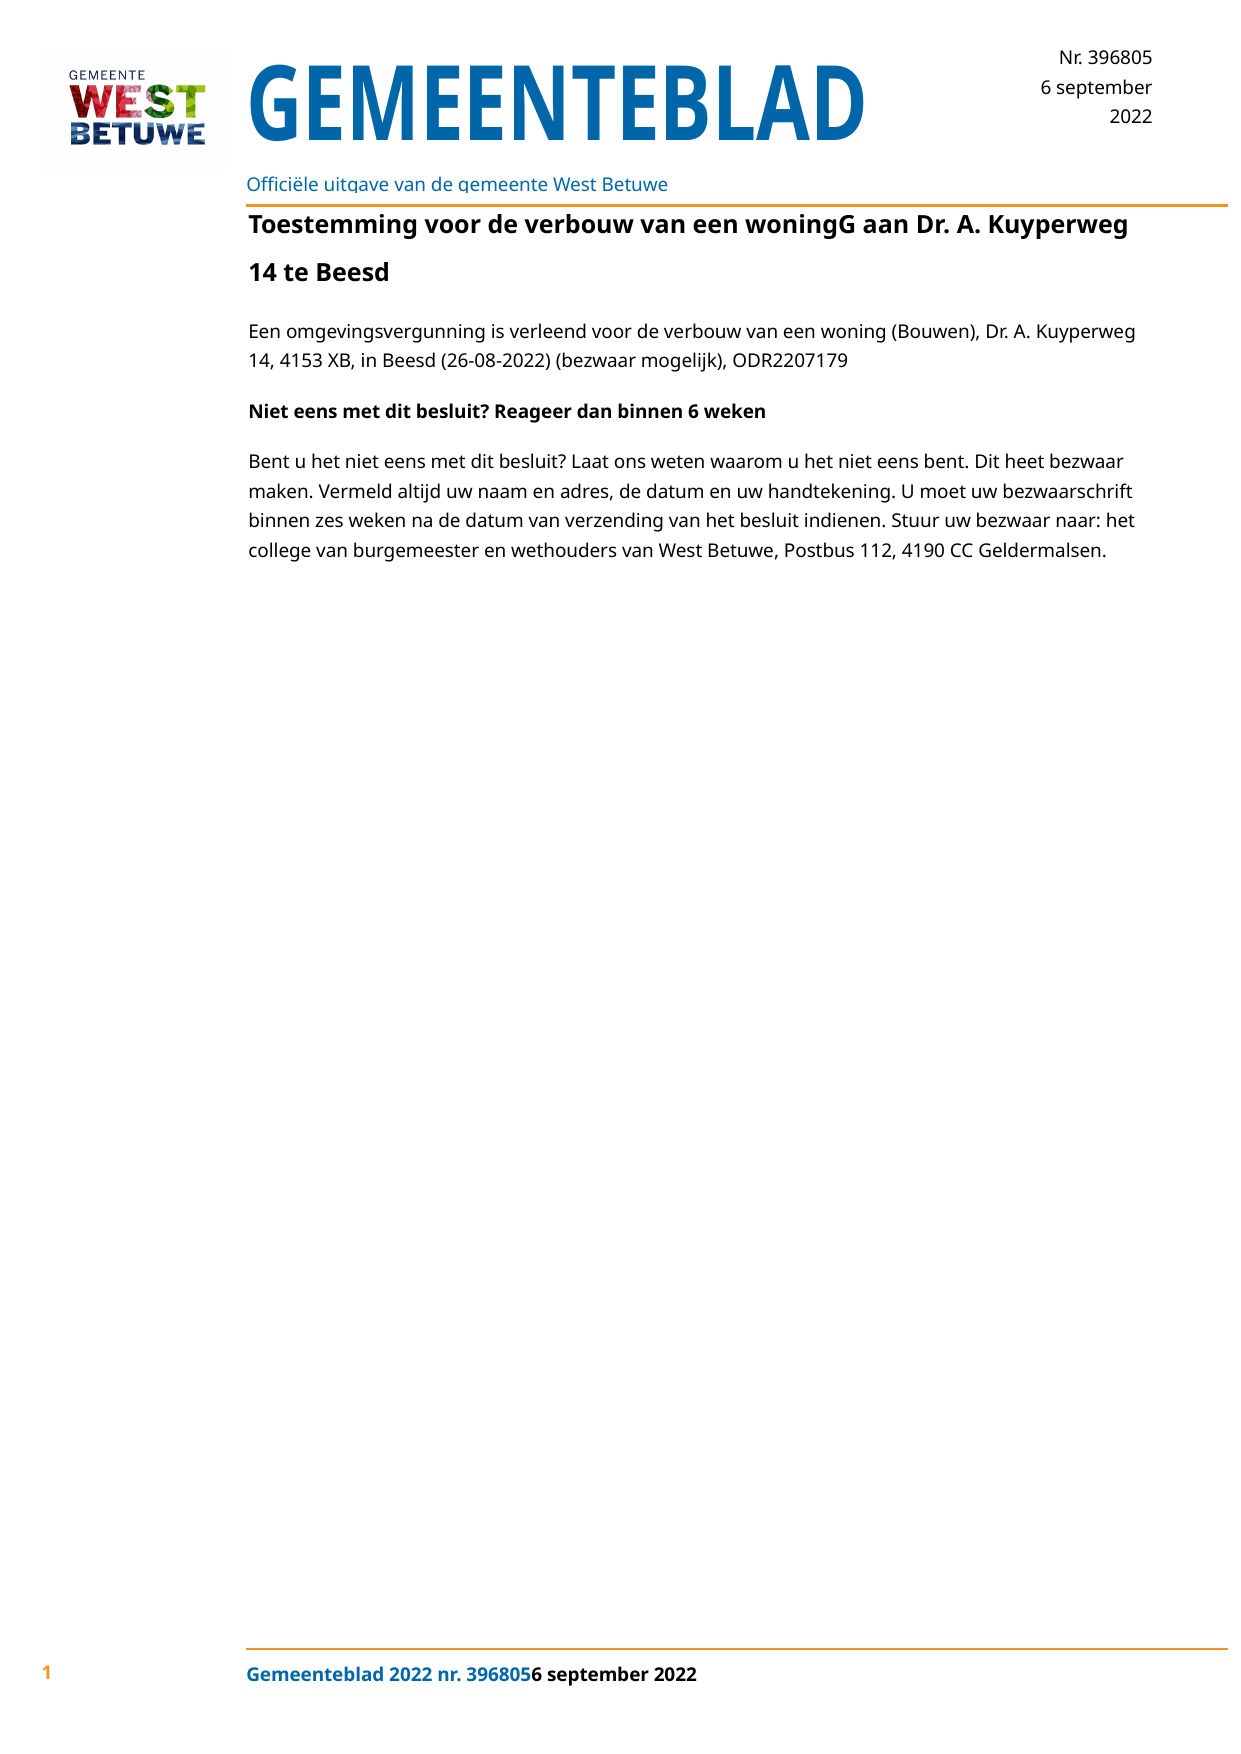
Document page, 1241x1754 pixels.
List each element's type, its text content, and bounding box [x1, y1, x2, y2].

text Een omgevingsvergunning is verleend voor de verbouw van een woning (Bouwen), Dr. A. Kuyperweg 14, 4153 XB, in Beesd (26-08-2022) (bezwaar mogelijk), ODR2207179 [248, 318, 1152, 373]
text Toestemming voor de verbouw van een woningG aan Dr. A. Kuyperweg 14 te Beesd [248, 207, 1152, 288]
text Niet eens met dit besluit? Reageer dan binnen 6 weken [248, 398, 1152, 424]
text Bent u het niet eens met dit besluit? Laat ons weten waarom u het niet eens bent. Dit heet bezwaar maken. Vermeld altijd uw naam en adres, de datum en uw handtekening. U moet uw bezwaarschrift binnen zes weken na de datum van verzending van het besluit indienen. Stuur uw bezwaar naar: het college van burgemeester en wethouders van West Betuwe, Postbus 112, 4190 CC Geldermalsen. [248, 448, 1152, 563]
picture [41, 47, 231, 172]
